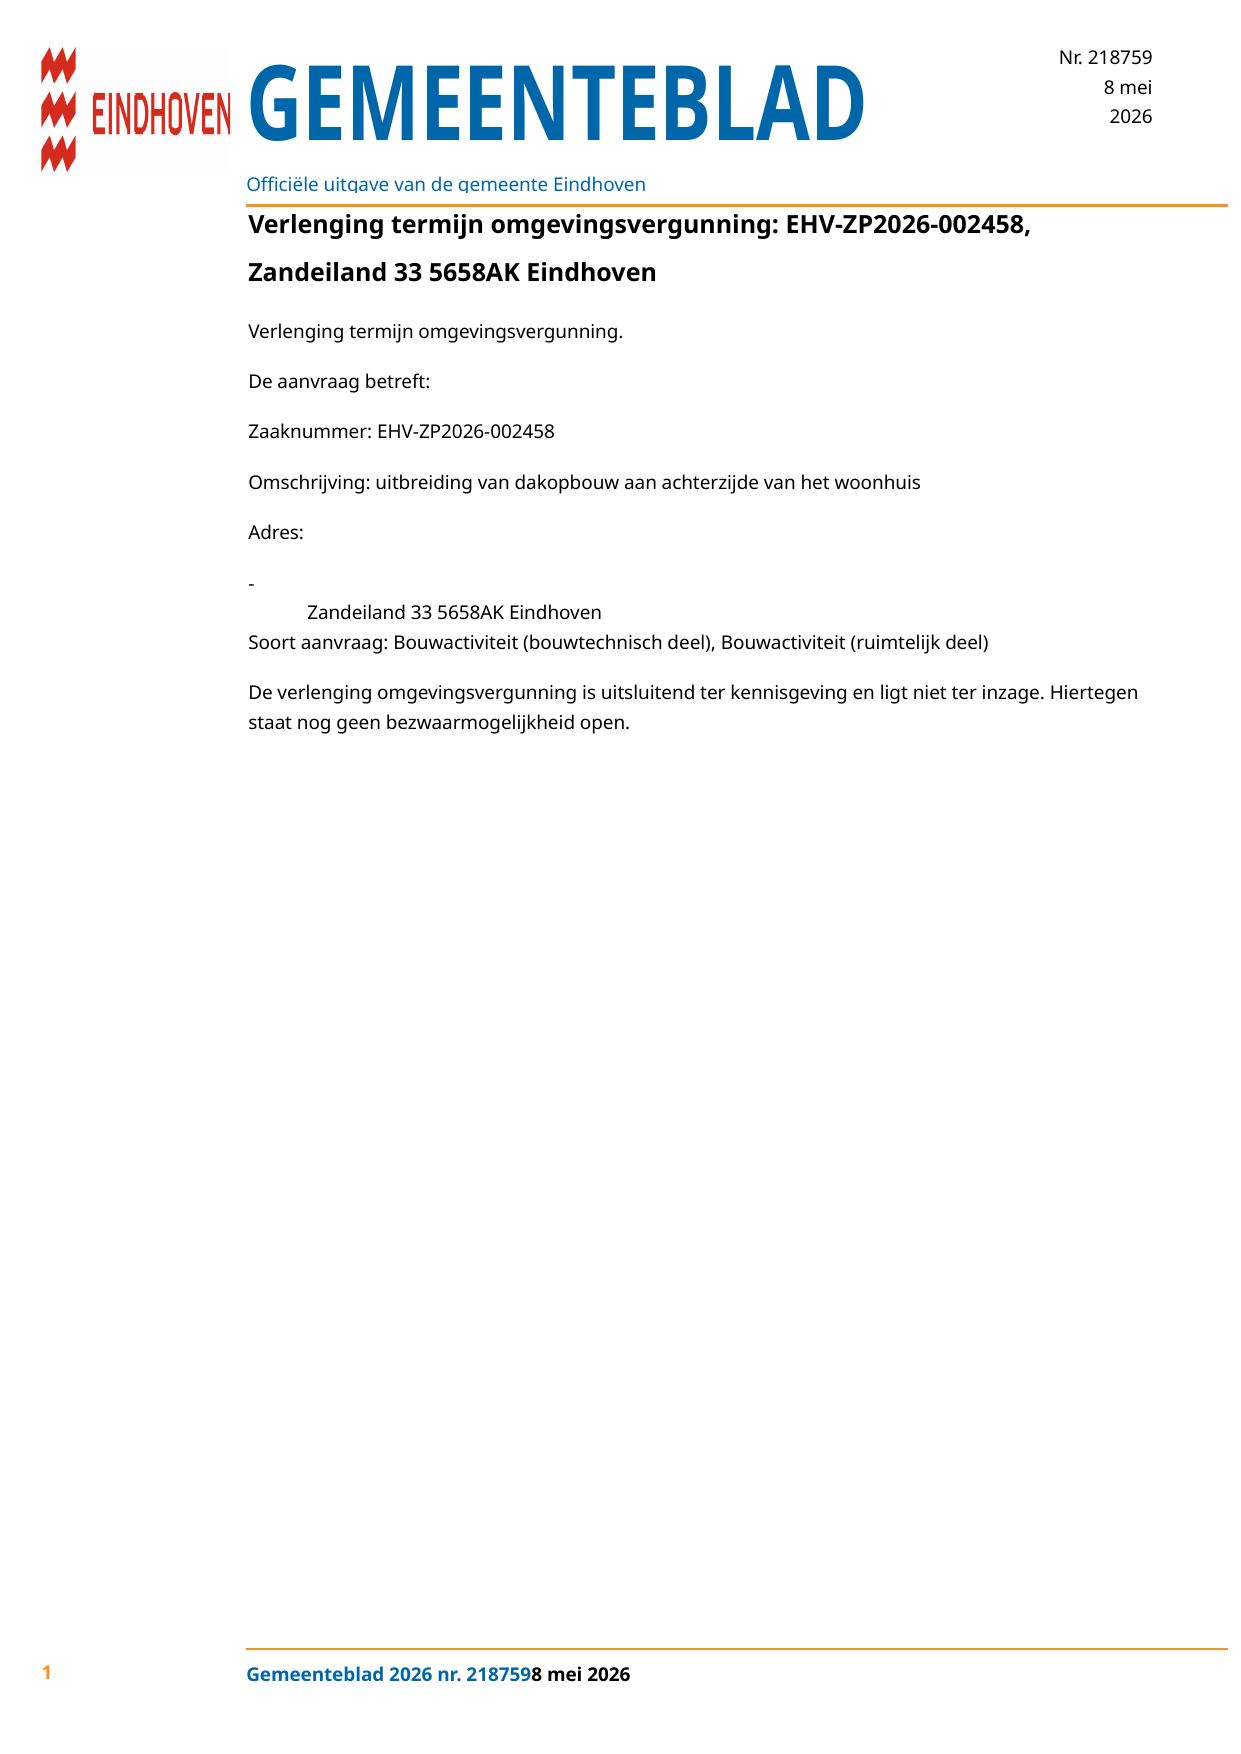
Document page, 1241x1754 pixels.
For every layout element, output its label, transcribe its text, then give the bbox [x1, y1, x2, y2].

text De aanvraag betreft: [248, 368, 1152, 394]
text Verlenging termijn omgevingsvergunning: EHV-ZP2026-002458, Zandeiland 33 5658AK Eindhoven [248, 207, 1152, 288]
text Zaaknummer: EHV-ZP2026-002458 [248, 419, 1152, 444]
text Soort aanvraag: Bouwactiviteit (bouwtechnisch deel), Bouwactiviteit (ruimtelijk deel) [248, 629, 1152, 655]
list Zandeiland 33 5658AK Eindhoven [248, 599, 1152, 625]
picture [41, 47, 231, 172]
text Adres: [248, 519, 1152, 545]
text Verlenging termijn omgevingsvergunning. [248, 318, 1152, 344]
text Omschrijving: uitbreiding van dakopbouw aan achterzijde van het woonhuis [248, 469, 1152, 495]
text De verlenging omgevingsvergunning is uitsluitend ter kennisgeving en ligt niet ter inzage. Hiertegen staat nog geen bezwaarmogelijkheid open. [248, 679, 1152, 735]
